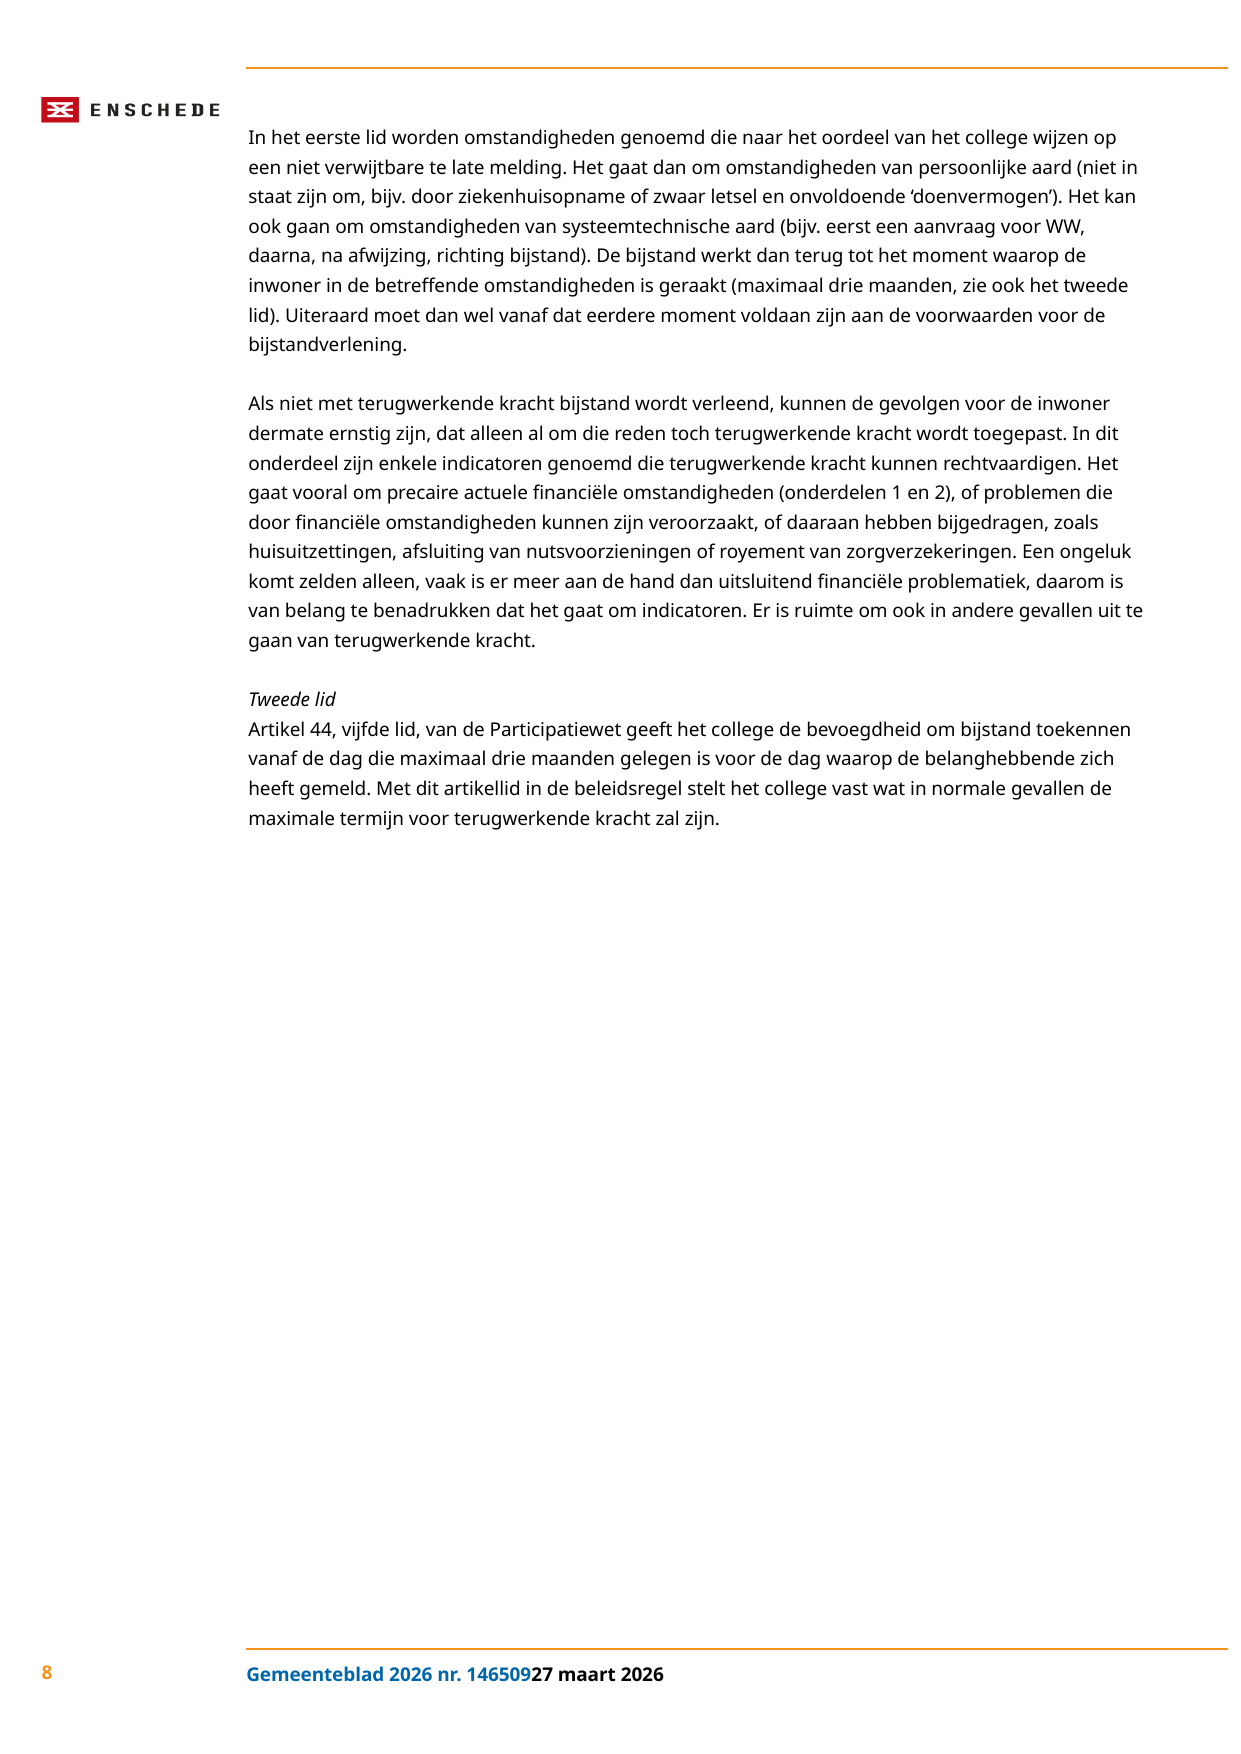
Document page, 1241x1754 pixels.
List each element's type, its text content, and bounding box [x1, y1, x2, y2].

text Tweede lid [248, 686, 1152, 712]
text Als niet met terugwerkende kracht bijstand wordt verleend, kunnen de gevolgen voor de inwoner dermate ernstig zijn, dat alleen al om die reden toch terugwerkende kracht wordt toegepast. In dit onderdeel zijn enkele indicatoren genoemd die terugwerkende kracht kunnen rechtvaardigen. Het gaat vooral om precaire actuele financiële omstandigheden (onderdelen 1 en 2), of problemen die door financiële omstandigheden kunnen zijn veroorzaakt, of daaraan hebben bijgedragen, zoals huisuitzettingen, afsluiting van nutsvoorzieningen of royement van zorgverzekeringen. Een ongeluk komt zelden alleen, vaak is er meer aan de hand dan uitsluitend financiële problematiek, daarom is van belang te benadrukken dat het gaat om indicatoren. Er is ruimte om ook in andere gevallen uit te gaan van terugwerkende kracht. [248, 391, 1152, 653]
picture [41, 47, 231, 172]
text In het eerste lid worden omstandigheden genoemd die naar het oordeel van het college wijzen op een niet verwijtbare te late melding. Het gaat dan om omstandigheden van persoonlijke aard (niet in staat zijn om, bijv. door ziekenhuisopname of zwaar letsel en onvoldoende ‘doenvermogen’). Het kan ook gaan om omstandigheden van systeemtechnische aard (bijv. eerst een aanvraag voor WW, daarna, na afwijzing, richting bijstand). De bijstand werkt dan terug tot het moment waarop de inwoner in de betreffende omstandigheden is geraakt (maximaal drie maanden, zie ook het tweede lid). Uiteraard moet dan wel vanaf dat eerdere moment voldaan zijn aan de voorwaarden voor de bijstandverlening. [248, 124, 1152, 357]
text Artikel 44, vijfde lid, van de Participatiewet geeft het college de bevoegdheid om bijstand toekennen vanaf de dag die maximaal drie maanden gelegen is voor de dag waarop de belanghebbende zich heeft gemeld. Met dit artikellid in de beleidsregel stelt het college vast wat in normale gevallen de maximale termijn voor terugwerkende kracht zal zijn. [248, 716, 1152, 831]
